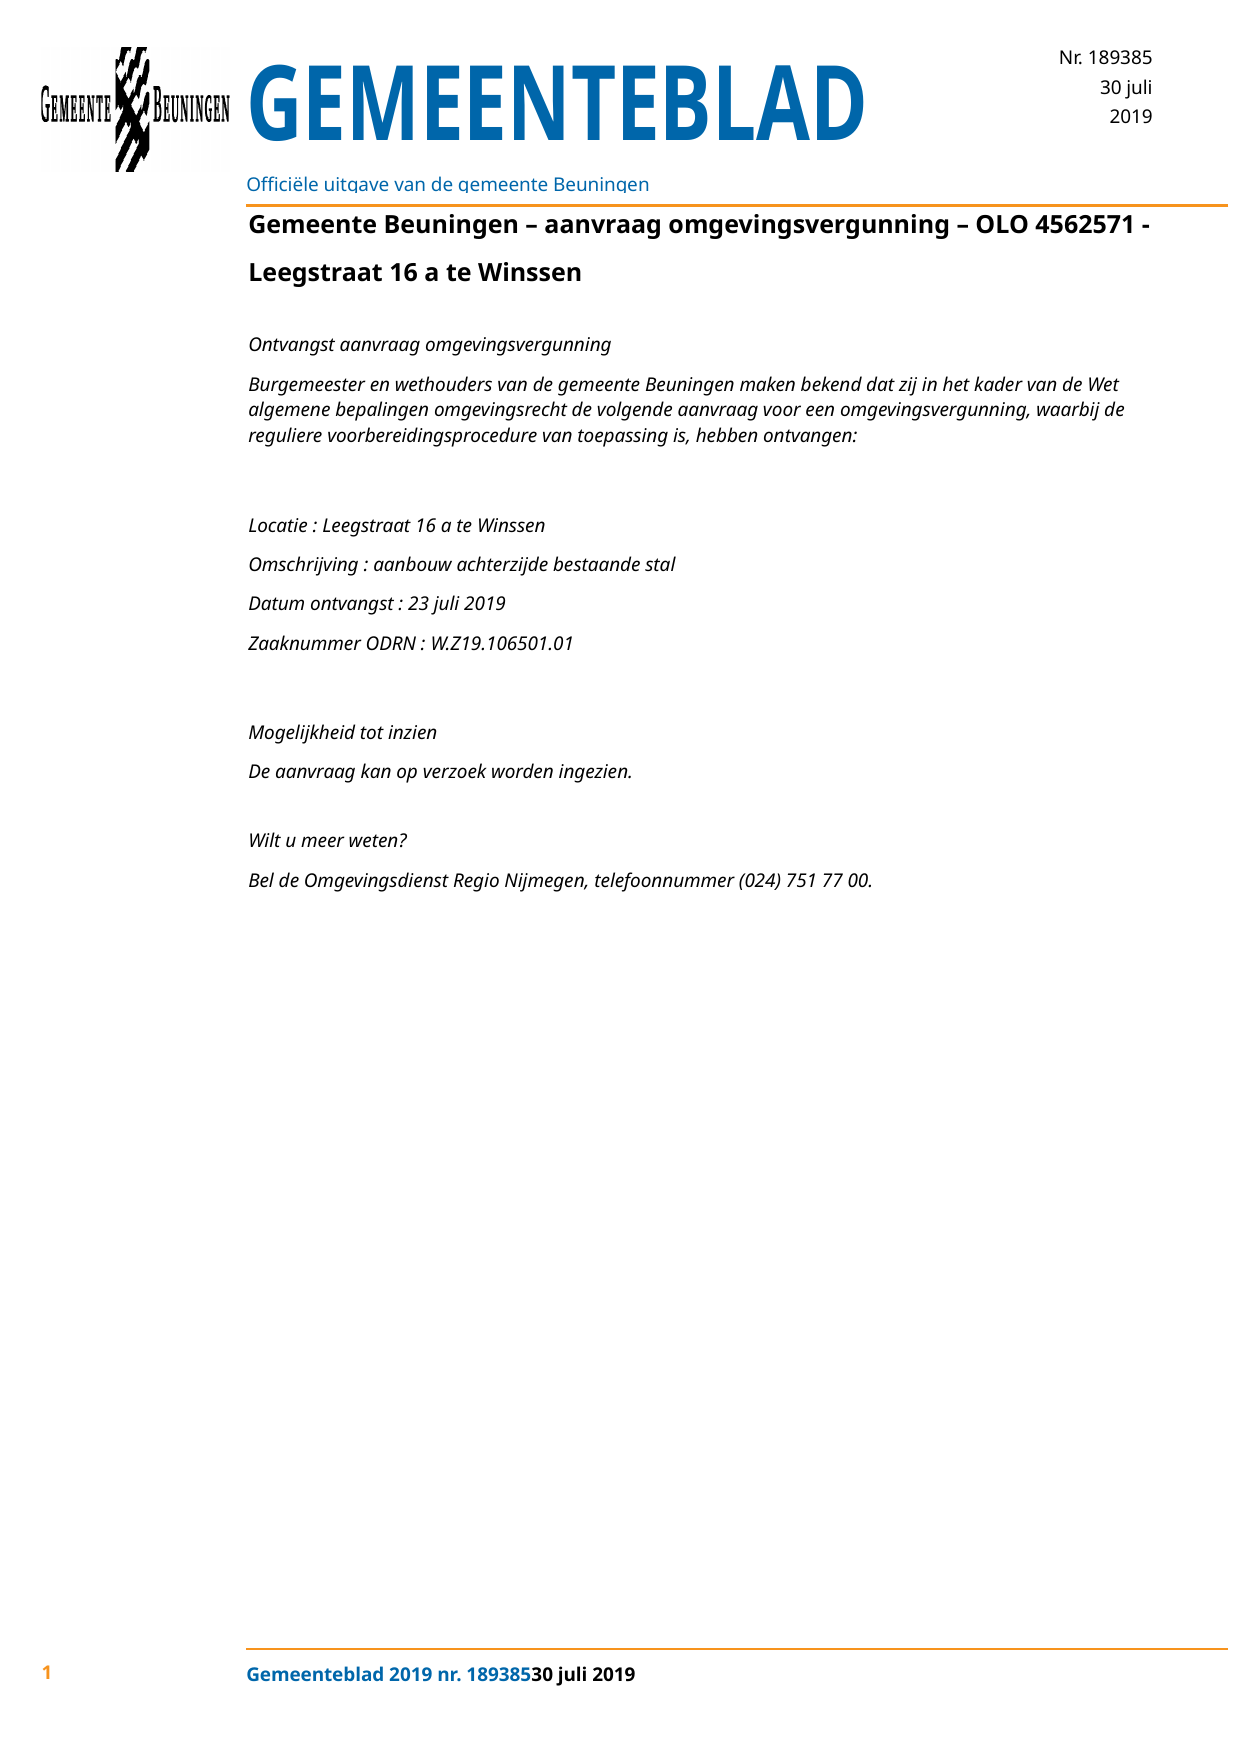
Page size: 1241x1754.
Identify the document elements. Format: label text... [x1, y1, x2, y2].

picture [41, 47, 231, 172]
text Gemeente Beuningen – aanvraag omgevingsvergunning – OLO 4562571 - Leegstraat 16 a te Winssen [248, 207, 1152, 288]
text Omschrijving : aanbouw achterzijde bestaande stal [248, 551, 1152, 577]
text De aanvraag kan op verzoek worden ingezien. [248, 759, 1152, 784]
text Wilt u meer weten? [248, 827, 1152, 853]
text Bel de Omgevingsdienst Regio Nijmegen, telefoonnummer (024) 751 77 00. [248, 867, 1152, 892]
text Zaaknummer ODRN : W.Z19.106501.01 [248, 630, 1152, 655]
text Ontvangst aanvraag omgevingsvergunning [248, 331, 1152, 357]
text Mogelijkheid tot inzien [248, 719, 1152, 745]
text Datum ontvangst : 23 juli 2019 [248, 590, 1152, 616]
text Burgemeester en wethouders van de gemeente Beuningen maken bekend dat zij in het kader van de Wet algemene bepalingen omgevingsrecht de volgende aanvraag voor een omgevingsvergunning, waarbij de reguliere voorbereidingsprocedure van toepassing is, hebben ontvangen: [248, 371, 1152, 448]
text Locatie : Leegstraat 16 a te Winssen [248, 512, 1152, 538]
